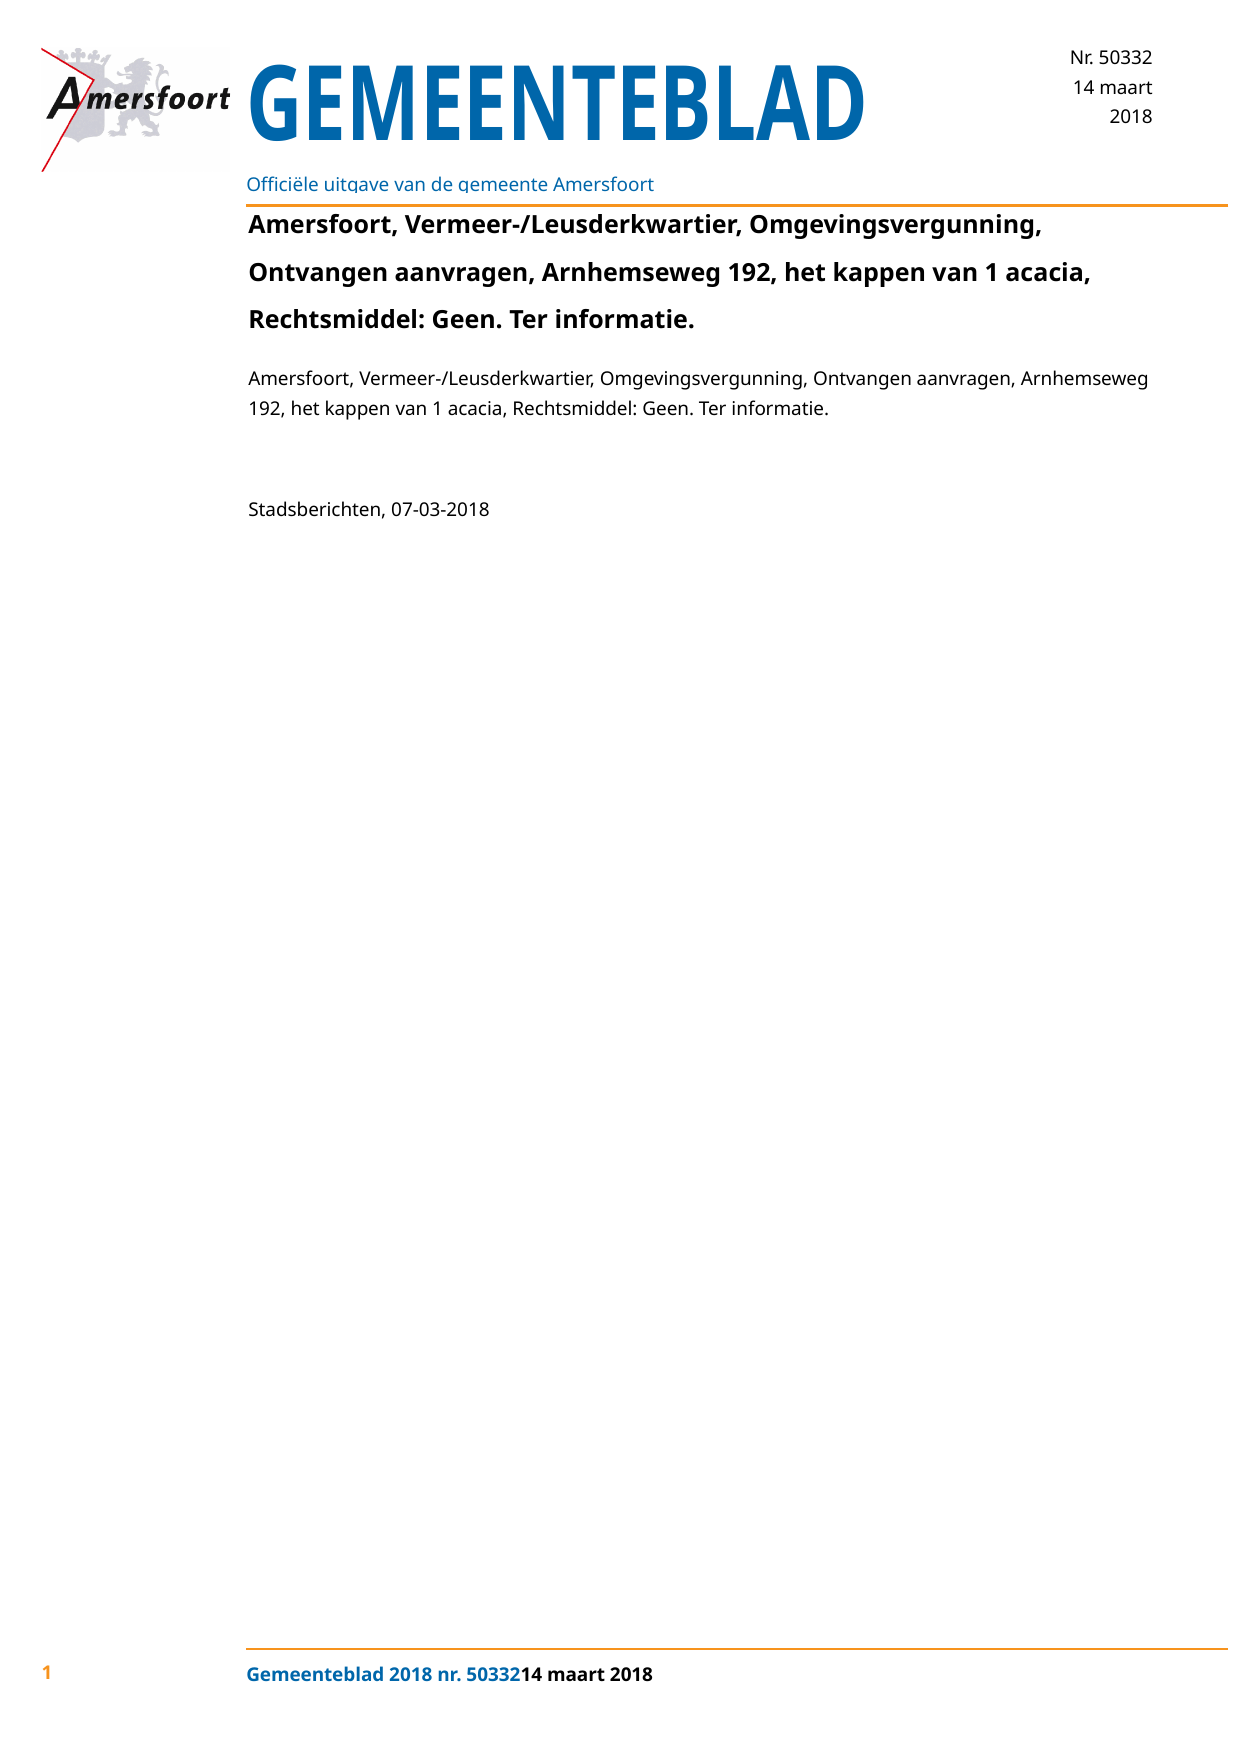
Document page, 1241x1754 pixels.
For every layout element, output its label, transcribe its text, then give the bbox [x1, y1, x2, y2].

picture [41, 47, 231, 172]
text Stadsberichten, 07-03-2018 [248, 496, 1152, 522]
text Amersfoort, Vermeer-/Leusderkwartier, Omgevingsvergunning, Ontvangen aanvragen, Arnhemseweg 192, het kappen van 1 acacia, Rechtsmiddel: Geen. Ter informatie. [248, 207, 1152, 336]
text Amersfoort, Vermeer-/Leusderkwartier, Omgevingsvergunning, Ontvangen aanvragen, Arnhemseweg 192, het kappen van 1 acacia, Rechtsmiddel: Geen. Ter informatie. [248, 366, 1152, 421]
